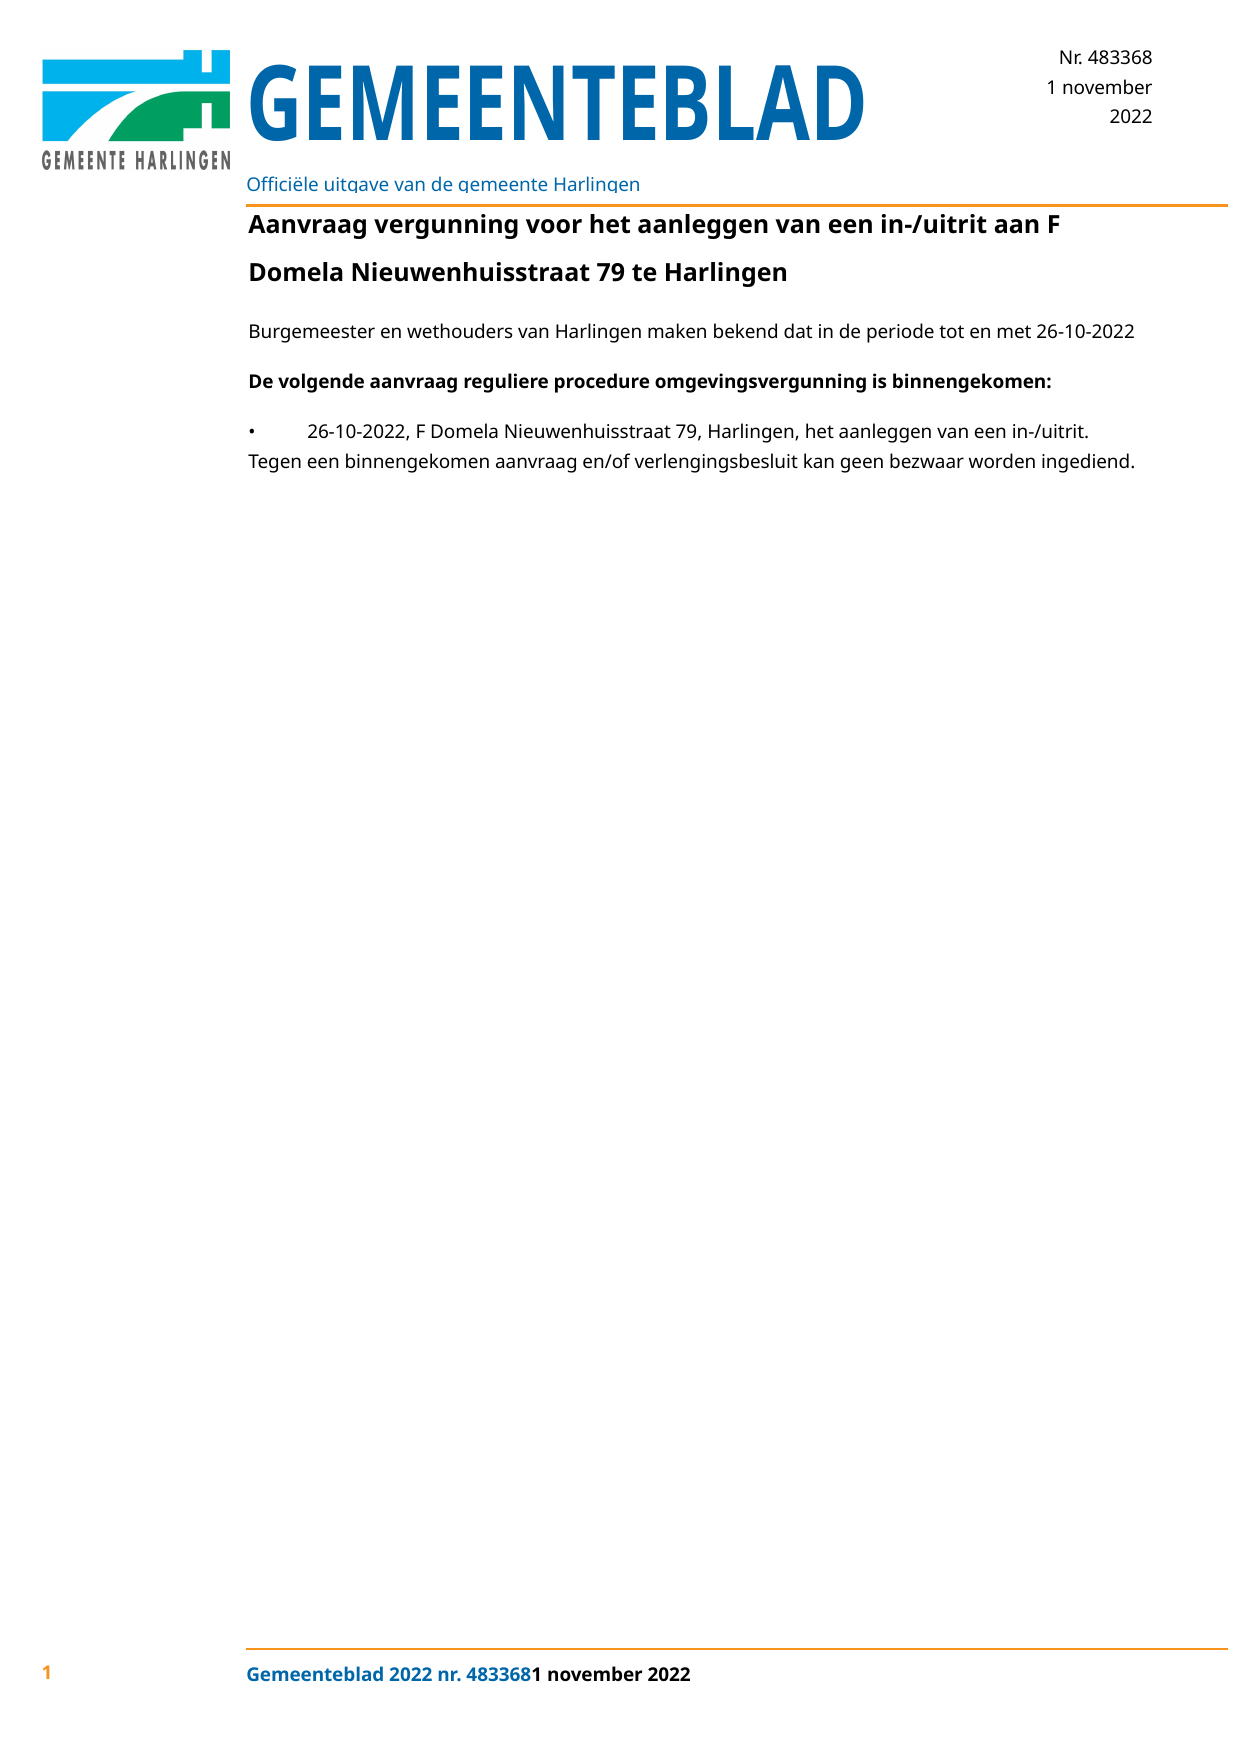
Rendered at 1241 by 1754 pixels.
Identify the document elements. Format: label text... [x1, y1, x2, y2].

text Tegen een binnengekomen aanvraag en/of verlengingsbesluit kan geen bezwaar worden ingediend. [248, 448, 1152, 474]
text De volgende aanvraag reguliere procedure omgevingsvergunning is binnengekomen: [248, 368, 1152, 394]
list 26-10-2022, F Domela Nieuwenhuisstraat 79, Harlingen, het aanleggen van een in-/uitrit. [248, 419, 1152, 444]
text Aanvraag vergunning voor het aanleggen van een in-/uitrit aan F Domela Nieuwenhuisstraat 79 te Harlingen [248, 207, 1152, 288]
text Burgemeester en wethouders van Harlingen maken bekend dat in de periode tot en met 26-10-2022 [248, 318, 1152, 344]
picture [41, 47, 231, 172]
